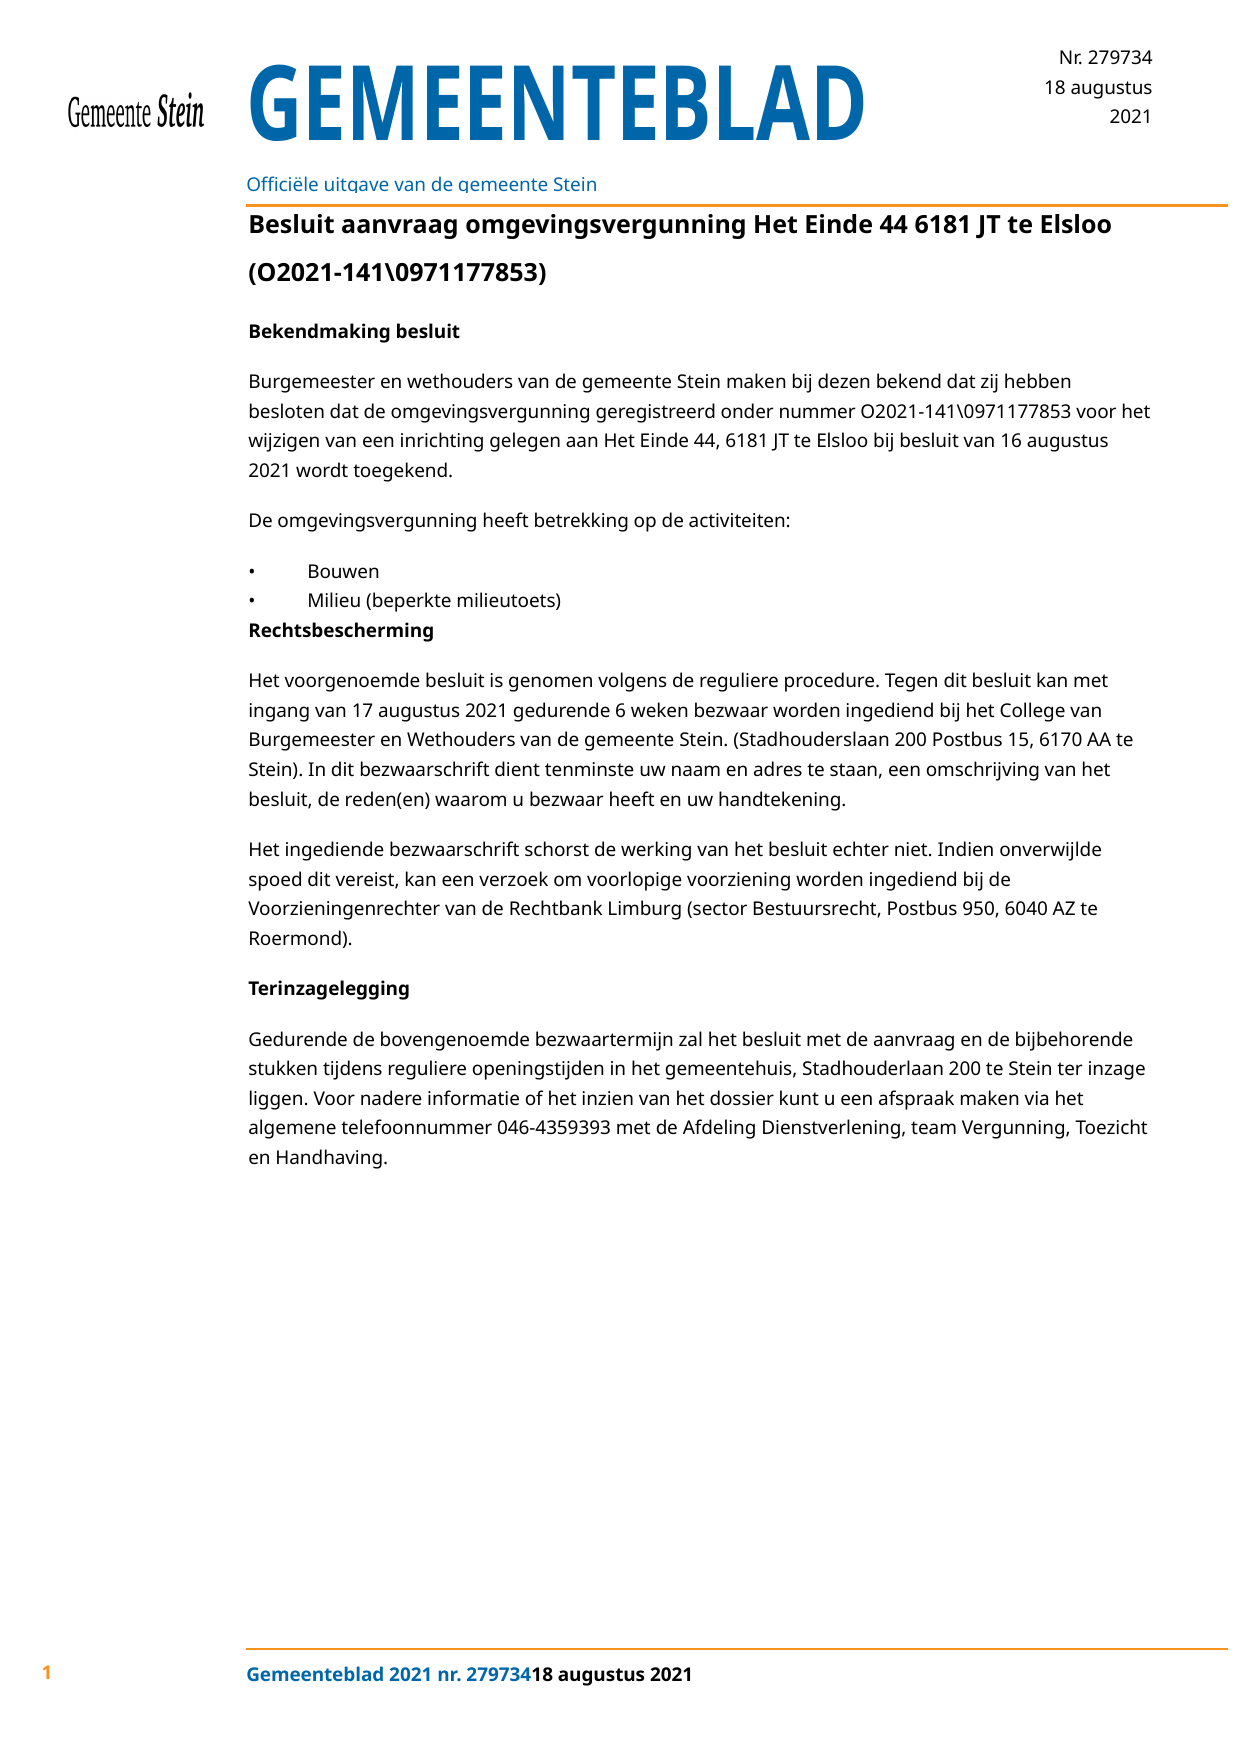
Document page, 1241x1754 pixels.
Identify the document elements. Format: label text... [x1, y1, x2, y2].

text Terinzagelegging [248, 975, 1152, 1001]
text Burgemeester en wethouders van de gemeente Stein maken bij dezen bekend dat zij hebben besloten dat de omgevingsvergunning geregistreerd onder nummer O2021-141\0971177853 voor het wijzigen van een inrichting gelegen aan Het Einde 44, 6181 JT te Elsloo bij besluit van 16 augustus 2021 wordt toegekend. [248, 368, 1152, 483]
text Gedurende de bovengenoemde bezwaartermijn zal het besluit met de aanvraag en de bijbehorende stukken tijdens reguliere openingstijden in het gemeentehuis, Stadhouderlaan 200 te Stein ter inzage liggen. Voor nadere informatie of het inzien van het dossier kunt u een afspraak maken via het algemene telefoonnummer 046-4359393 met de Afdeling Dienstverlening, team Vergunning, Toezicht en Handhaving. [248, 1026, 1152, 1170]
text De omgevingsvergunning heeft betrekking op de activiteiten: [248, 507, 1152, 533]
text Bekendmaking besluit [248, 318, 1152, 344]
text Het voorgenoemde besluit is genomen volgens de reguliere procedure. Tegen dit besluit kan met ingang van 17 augustus 2021 gedurende 6 weken bezwaar worden ingediend bij het College van Burgemeester en Wethouders van de gemeente Stein. (Stadhouderslaan 200 Postbus 15, 6170 AA te Stein). In dit bezwaarschrift dient tenminste uw naam en adres te staan, een omschrijving van het besluit, de reden(en) waarom u bezwaar heeft en uw handtekening. [248, 667, 1152, 812]
text Het ingediende bezwaarschrift schorst de werking van het besluit echter niet. Indien onverwijlde spoed dit vereist, kan een verzoek om voorlopige voorziening worden ingediend bij de Voorzieningenrechter van de Rechtbank Limburg (sector Bestuursrecht, Postbus 950, 6040 AZ te Roermond). [248, 836, 1152, 951]
list Milieu (beperkte milieutoets) [248, 587, 1152, 613]
text Besluit aanvraag omgevingsvergunning Het Einde 44 6181 JT te Elsloo (O2021-141\0971177853) [248, 207, 1152, 288]
text Rechtsbescherming [248, 617, 1152, 643]
list Bouwen [248, 558, 1152, 584]
picture [41, 47, 231, 172]
